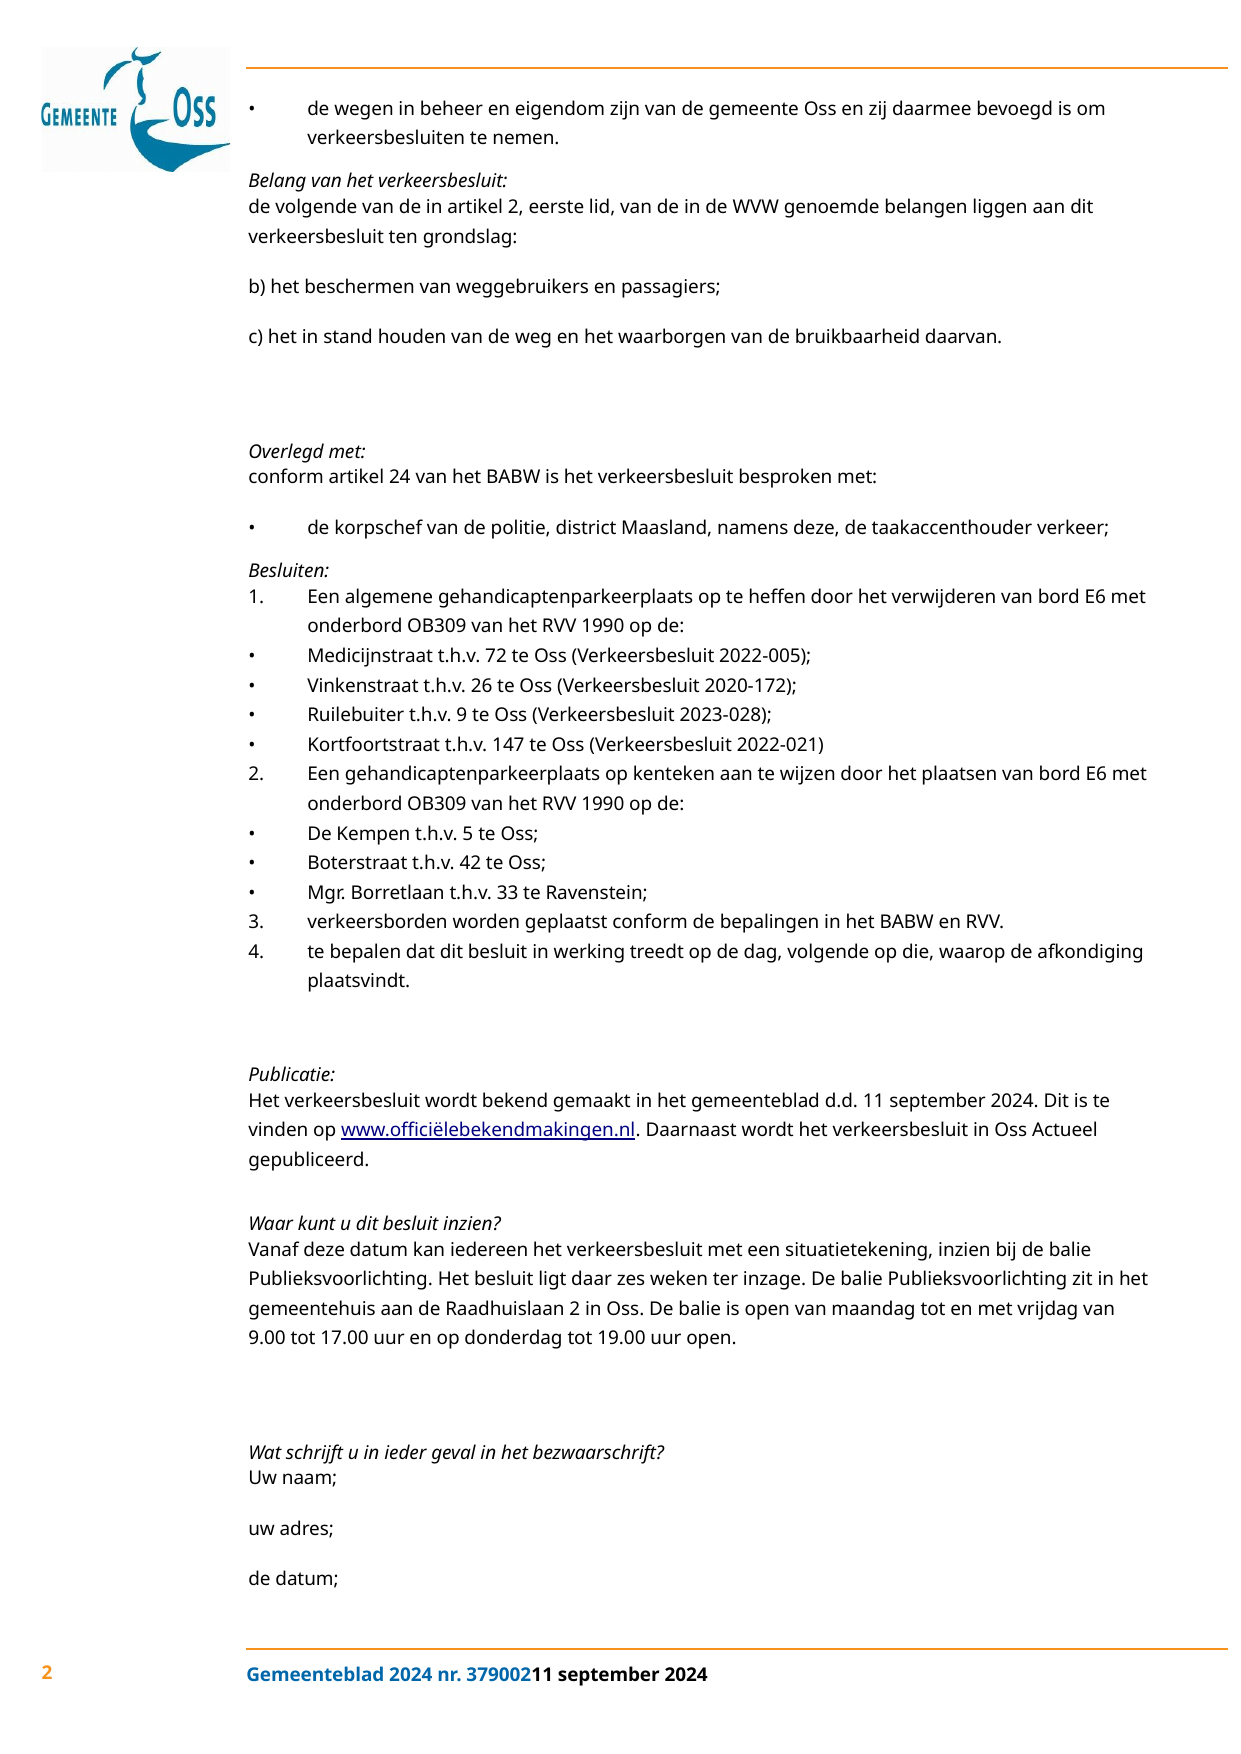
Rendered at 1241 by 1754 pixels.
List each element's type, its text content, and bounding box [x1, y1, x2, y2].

list Kortfoortstraat t.h.v. 147 te Oss (Verkeersbesluit 2022-021) [248, 731, 1152, 757]
list Vinkenstraat t.h.v. 26 te Oss (Verkeersbesluit 2020-172); [248, 672, 1152, 697]
list Ruilebuiter t.h.v. 9 te Oss (Verkeersbesluit 2023-028); [248, 701, 1152, 727]
list Medicijnstraat t.h.v. 72 te Oss (Verkeersbesluit 2022-005); [248, 642, 1152, 668]
text Publicatie: [248, 1061, 1152, 1087]
list Een algemene gehandicaptenparkeerplaats op te heffen door het verwijderen van bord E6 met onderbord OB309 van het RVV 1990 op de: [248, 583, 1152, 638]
text Overlegd met: [248, 438, 1152, 464]
text Uw naam; [248, 1464, 1152, 1490]
text uw adres; [248, 1515, 1152, 1541]
list Boterstraat t.h.v. 42 te Oss; [248, 849, 1152, 875]
list Mgr. Borretlaan t.h.v. 33 te Ravenstein; [248, 879, 1152, 904]
text Besluiten: [248, 557, 1152, 583]
text Waar kunt u dit besluit inzien? [248, 1210, 1152, 1236]
text de datum; [248, 1565, 1152, 1591]
text Het verkeersbesluit wordt bekend gemaakt in het gemeenteblad d.d. 11 september 2024. Dit is te vinden op www.officiëlebekendmakingen.nl. Daarnaast wordt het verkeersbesluit in Oss Actueel gepubliceerd. [248, 1087, 1152, 1172]
text conform artikel 24 van het BABW is het verkeersbesluit besproken met: [248, 464, 1152, 489]
list verkeersborden worden geplaatst conform de bepalingen in het BABW en RVV. [248, 908, 1152, 934]
picture [41, 47, 231, 172]
text b) het beschermen van weggebruikers en passagiers; [248, 273, 1152, 299]
text Belang van het verkeersbesluit: [248, 167, 1152, 193]
list te bepalen dat dit besluit in werking treedt op de dag, volgende op die, waarop de afkondiging plaatsvindt. [248, 938, 1152, 993]
list Een gehandicaptenparkeerplaats op kenteken aan te wijzen door het plaatsen van bord E6 met onderbord OB309 van het RVV 1990 op de: [248, 761, 1152, 816]
text Vanaf deze datum kan iedereen het verkeersbesluit met een situatietekening, inzien bij de balie Publieksvoorlichting. Het besluit ligt daar zes weken ter inzage. De balie Publieksvoorlichting zit in het gemeentehuis aan de Raadhuislaan 2 in Oss. De balie is open van maandag tot en met vrijdag van 9.00 tot 17.00 uur en op donderdag tot 19.00 uur open. [248, 1236, 1152, 1350]
text de volgende van de in artikel 2, eerste lid, van de in de WVW genoemde belangen liggen aan dit verkeersbesluit ten grondslag: [248, 193, 1152, 248]
text c) het in stand houden van de weg en het waarborgen van de bruikbaarheid daarvan. [248, 324, 1152, 349]
list De Kempen t.h.v. 5 te Oss; [248, 820, 1152, 845]
list de wegen in beheer en eigendom zijn van de gemeente Oss en zij daarmee bevoegd is om verkeersbesluiten te nemen. [248, 95, 1152, 150]
list de korpschef van de politie, district Maasland, namens deze, de taakaccenthouder verkeer; [248, 514, 1152, 540]
text Wat schrijft u in ieder geval in het bezwaarschrift? [248, 1439, 1152, 1464]
